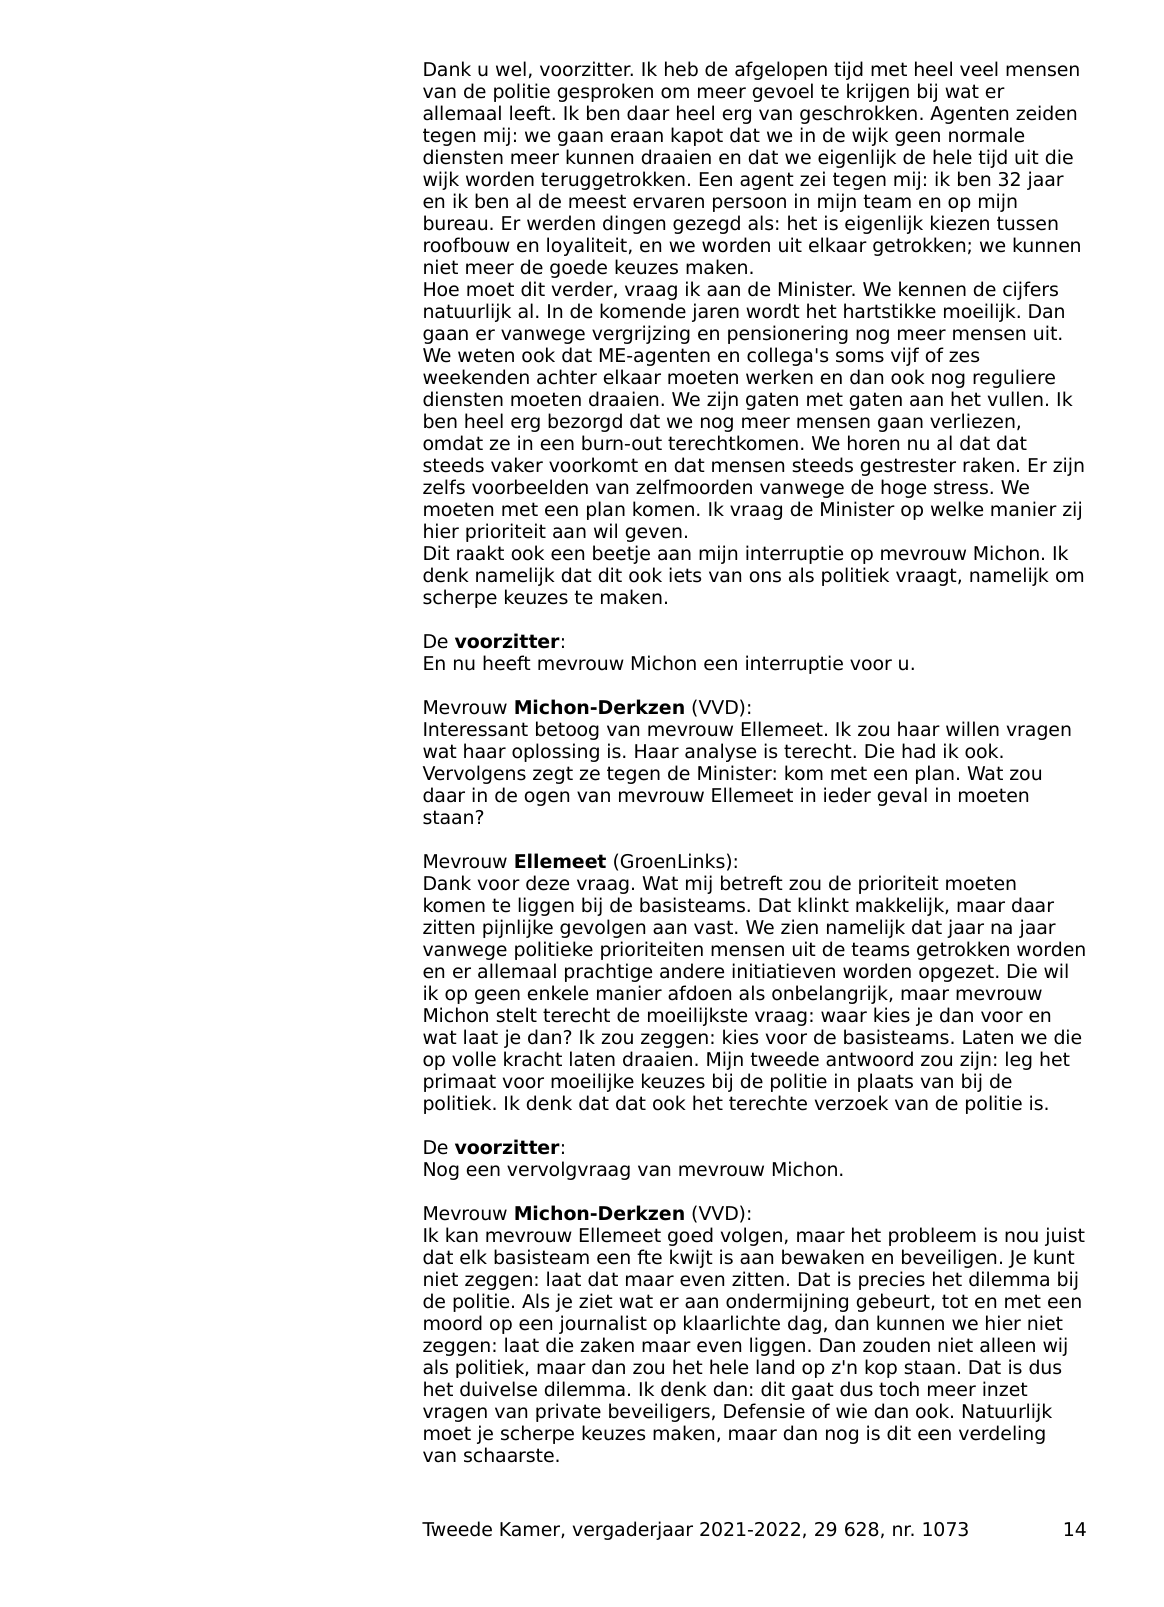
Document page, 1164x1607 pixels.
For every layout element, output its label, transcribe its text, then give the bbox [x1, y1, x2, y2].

text Mevrouw Michon-Derkzen (VVD): [422, 1203, 1087, 1225]
text En nu heeft mevrouw Michon een interruptie voor u. [422, 653, 1087, 675]
text De voorzitter: [422, 1137, 1087, 1159]
text Nog een vervolgvraag van mevrouw Michon. [422, 1159, 1087, 1181]
text Dit raakt ook een beetje aan mijn interruptie op mevrouw Michon. Ik denk namelijk dat dit ook iets van ons als politiek vraagt, namelijk om scherpe keuzes te maken. [422, 543, 1087, 608]
text Dank u wel, voorzitter. Ik heb de afgelopen tijd met heel veel mensen van de politie gesproken om meer gevoel te krijgen bij wat er allemaal leeft. Ik ben daar heel erg van geschrokken. Agenten zeiden tegen mij: we gaan eraan kapot dat we in de wijk geen normale diensten meer kunnen draaien en dat we eigenlijk de hele tijd uit die wijk worden teruggetrokken. Een agent zei tegen mij: ik ben 32 jaar en ik ben al de meest ervaren persoon in mijn team en op mijn bureau. Er werden dingen gezegd als: het is eigenlijk kiezen tussen roofbouw en loyaliteit, en we worden uit elkaar getrokken; we kunnen niet meer de goede keuzes maken. [422, 59, 1087, 279]
text Mevrouw Michon-Derkzen (VVD): [422, 697, 1087, 719]
text Interessant betoog van mevrouw Ellemeet. Ik zou haar willen vragen wat haar oplossing is. Haar analyse is terecht. Die had ik ook. Vervolgens zegt ze tegen de Minister: kom met een plan. Wat zou daar in de ogen van mevrouw Ellemeet in ieder geval in moeten staan? [422, 719, 1087, 829]
text Dank voor deze vraag. Wat mij betreft zou de prioriteit moeten komen te liggen bij de basisteams. Dat klinkt makkelijk, maar daar zitten pijnlijke gevolgen aan vast. We zien namelijk dat jaar na jaar vanwege politieke prioriteiten mensen uit de teams getrokken worden en er allemaal prachtige andere initiatieven worden opgezet. Die wil ik op geen enkele manier afdoen als onbelangrijk, maar mevrouw Michon stelt terecht de moeilijkste vraag: waar kies je dan voor en wat laat je dan? Ik zou zeggen: kies voor de basisteams. Laten we die op volle kracht laten draaien. Mijn tweede antwoord zou zijn: leg het primaat voor moeilijke keuzes bij de politie in plaats van bij de politiek. Ik denk dat dat ook het terechte verzoek van de politie is. [422, 873, 1087, 1115]
text Hoe moet dit verder, vraag ik aan de Minister. We kennen de cijfers natuurlijk al. In de komende jaren wordt het hartstikke moeilijk. Dan gaan er vanwege vergrijzing en pensionering nog meer mensen uit. We weten ook dat ME-agenten en collega's soms vijf of zes weekenden achter elkaar moeten werken en dan ook nog reguliere diensten moeten draaien. We zijn gaten met gaten aan het vullen. Ik ben heel erg bezorgd dat we nog meer mensen gaan verliezen, omdat ze in een burn-out terechtkomen. We horen nu al dat dat steeds vaker voorkomt en dat mensen steeds gestrester raken. Er zijn zelfs voorbeelden van zelfmoorden vanwege de hoge stress. We moeten met een plan komen. Ik vraag de Minister op welke manier zij hier prioriteit aan wil geven. [422, 279, 1087, 543]
text De voorzitter: [422, 631, 1087, 653]
text Mevrouw Ellemeet (GroenLinks): [422, 851, 1087, 873]
text Ik kan mevrouw Ellemeet goed volgen, maar het probleem is nou juist dat elk basisteam een fte kwijt is aan bewaken en beveiligen. Je kunt niet zeggen: laat dat maar even zitten. Dat is precies het dilemma bij de politie. Als je ziet wat er aan ondermijning gebeurt, tot en met een moord op een journalist op klaarlichte dag, dan kunnen we hier niet zeggen: laat die zaken maar even liggen. Dan zouden niet alleen wij als politiek, maar dan zou het hele land op z'n kop staan. Dat is dus het duivelse dilemma. Ik denk dan: dit gaat dus toch meer inzet vragen van private beveiligers, Defensie of wie dan ook. Natuurlijk moet je scherpe keuzes maken, maar dan nog is dit een verdeling van schaarste. [422, 1225, 1087, 1467]
